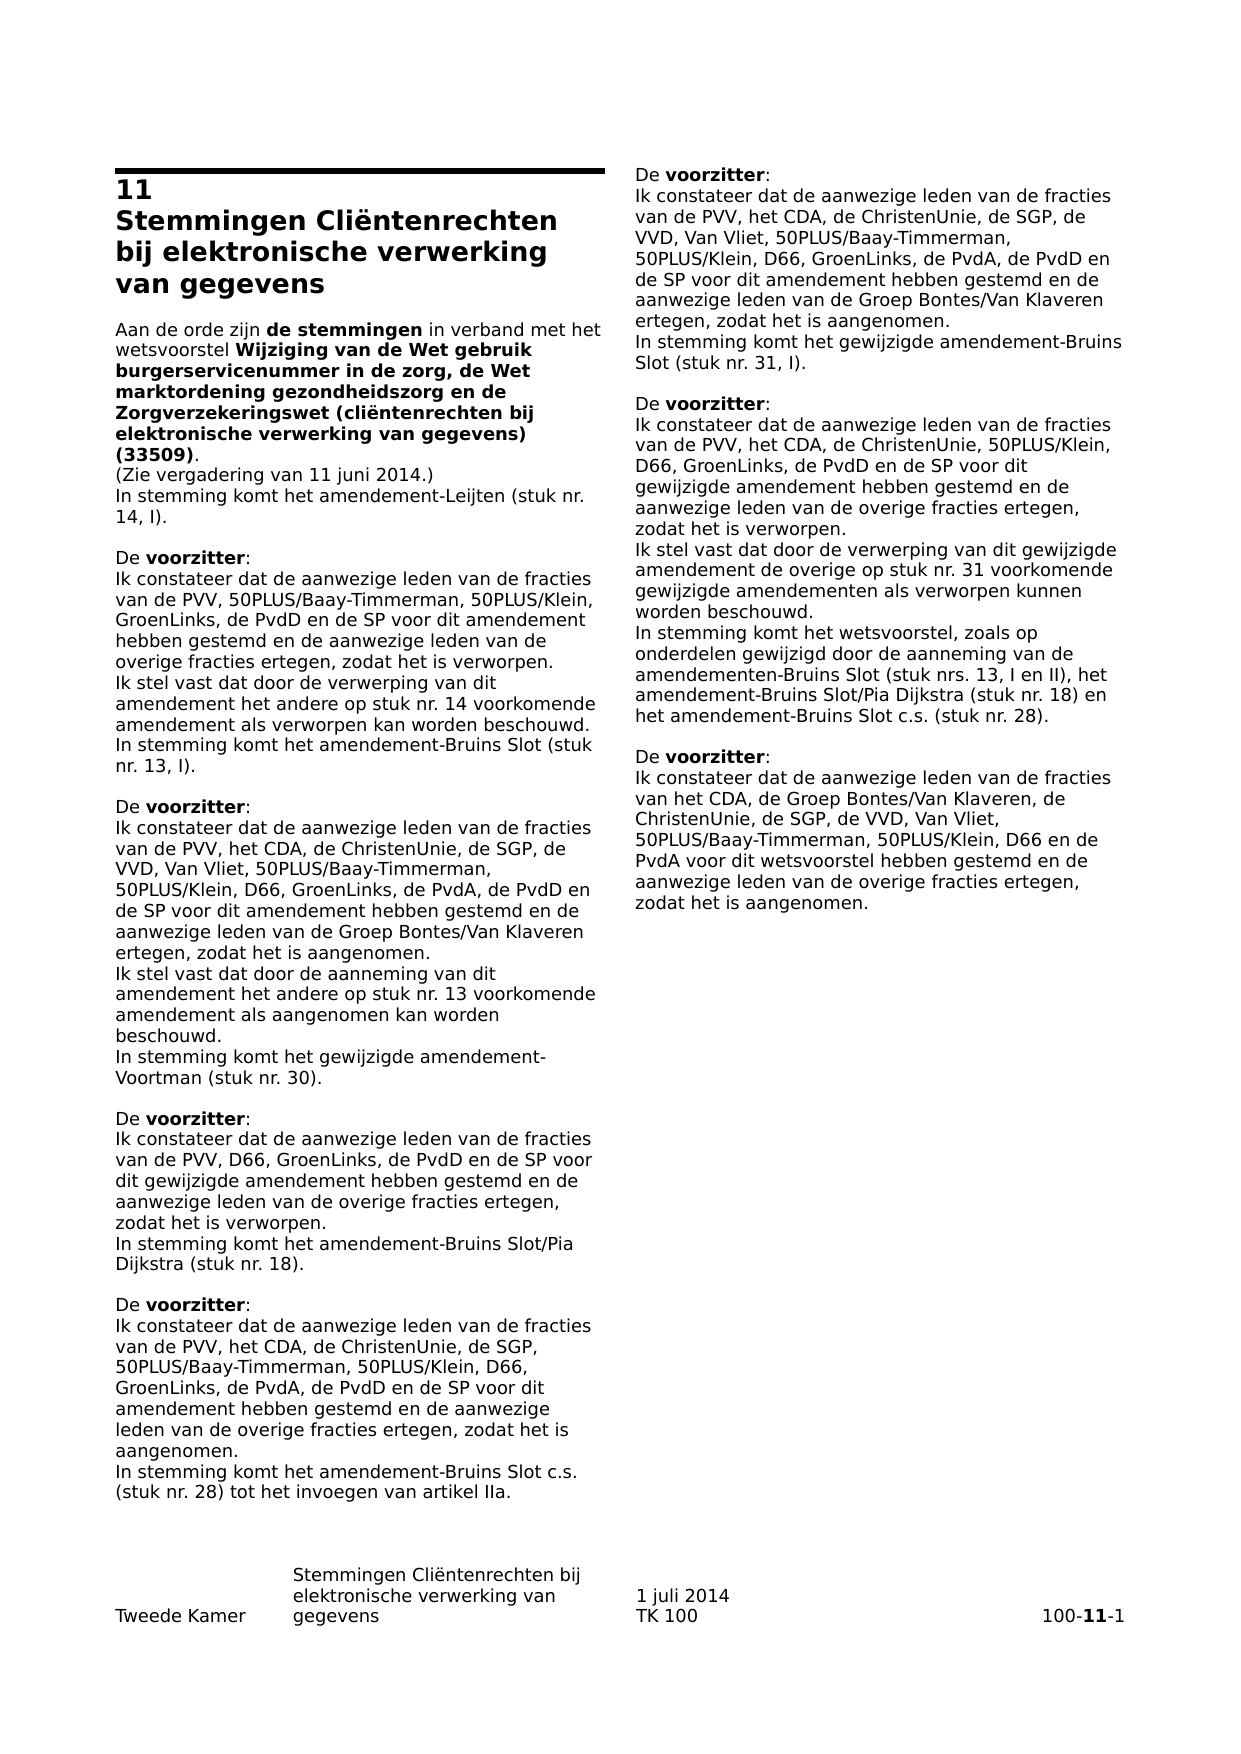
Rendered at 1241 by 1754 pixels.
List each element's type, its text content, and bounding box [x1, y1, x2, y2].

text In stemming komt het amendement-Bruins Slot/Pia Dijkstra (stuk nr. 18). [115, 1233, 605, 1275]
text In stemming komt het wetsvoorstel, zoals op onderdelen gewijzigd door de aanneming van de amendementen-Bruins Slot (stuk nrs. 13, I en II), het amendement-Bruins Slot/Pia Dijkstra (stuk nr. 18) en het amendement-Bruins Slot c.s. (stuk nr. 28). [635, 623, 1125, 727]
text Ik constateer dat de aanwezige leden van de fracties van de PVV, D66, GroenLinks, de PvdD en de SP voor dit gewijzigde amendement hebben gestemd en de aanwezige leden van de overige fracties ertegen, zodat het is verworpen. [115, 1129, 605, 1233]
text De voorzitter: [635, 747, 1125, 767]
text De voorzitter: [635, 393, 1125, 414]
text In stemming komt het amendement-Leijten (stuk nr. 14, I). [115, 486, 605, 528]
text Ik constateer dat de aanwezige leden van de fracties van het CDA, de Groep Bontes/Van Klaveren, de ChristenUnie, de SGP, de VVD, Van Vliet, 50PLUS/Baay-Timmerman, 50PLUS/Klein, D66 en de PvdA voor dit wetsvoorstel hebben gestemd en de aanwezige leden van de overige fracties ertegen, zodat het is aangenomen. [635, 767, 1125, 913]
text Ik constateer dat de aanwezige leden van de fracties van de PVV, het CDA, de ChristenUnie, de SGP, de VVD, Van Vliet, 50PLUS/Baay-Timmerman, 50PLUS/Klein, D66, GroenLinks, de PvdA, de PvdD en de SP voor dit amendement hebben gestemd en de aanwezige leden van de Groep Bontes/Van Klaveren ertegen, zodat het is aangenomen. [115, 817, 605, 963]
text De voorzitter: [635, 165, 1125, 186]
text In stemming komt het gewijzigde amendement-Bruins Slot (stuk nr. 31, I). [635, 332, 1125, 373]
text De voorzitter: [115, 548, 605, 568]
text Aan de orde zijn de stemmingen in verband met het wetsvoorstel Wijziging van de Wet gebruik burgerservicenummer in de zorg, de Wet marktordening gezondheidszorg en de Zorgverzekeringswet (cliëntenrechten bij elektronische verwerking van gegevens) (33509). [115, 319, 605, 465]
text Ik constateer dat de aanwezige leden van de fracties van de PVV, het CDA, de ChristenUnie, de SGP, de VVD, Van Vliet, 50PLUS/Baay-Timmerman, 50PLUS/Klein, D66, GroenLinks, de PvdA, de PvdD en de SP voor dit amendement hebben gestemd en de aanwezige leden van de Groep Bontes/Van Klaveren ertegen, zodat het is aangenomen. [635, 186, 1125, 332]
text De voorzitter: [115, 1108, 605, 1129]
title 11 Stemmingen Cliëntenrechten bij elektronische verwerking van gegevens [115, 174, 605, 299]
text Ik constateer dat de aanwezige leden van de fracties van de PVV, 50PLUS/Baay-Timmerman, 50PLUS/Klein, GroenLinks, de PvdD en de SP voor dit amendement hebben gestemd en de aanwezige leden van de overige fracties ertegen, zodat het is verworpen. [115, 568, 605, 673]
text In stemming komt het amendement-Bruins Slot (stuk nr. 13, I). [115, 735, 605, 777]
text De voorzitter: [115, 1295, 605, 1316]
text De voorzitter: [115, 797, 605, 817]
text Ik stel vast dat door de aanneming van dit amendement het andere op stuk nr. 13 voorkomende amendement als aangenomen kan worden beschouwd. [115, 963, 605, 1047]
text Ik stel vast dat door de verwerping van dit gewijzigde amendement de overige op stuk nr. 31 voorkomende gewijzigde amendementen als verworpen kunnen worden beschouwd. [635, 539, 1125, 623]
text In stemming komt het gewijzigde amendement-Voortman (stuk nr. 30). [115, 1047, 605, 1088]
text Ik constateer dat de aanwezige leden van de fracties van de PVV, het CDA, de ChristenUnie, 50PLUS/Klein, D66, GroenLinks, de PvdD en de SP voor dit gewijzigde amendement hebben gestemd en de aanwezige leden van de overige fracties ertegen, zodat het is verworpen. [635, 414, 1125, 539]
text Ik stel vast dat door de verwerping van dit amendement het andere op stuk nr. 14 voorkomende amendement als verworpen kan worden beschouwd. [115, 673, 605, 735]
text Ik constateer dat de aanwezige leden van de fracties van de PVV, het CDA, de ChristenUnie, de SGP, 50PLUS/Baay-Timmerman, 50PLUS/Klein, D66, GroenLinks, de PvdA, de PvdD en de SP voor dit amendement hebben gestemd en de aanwezige leden van de overige fracties ertegen, zodat het is aangenomen. [115, 1316, 605, 1461]
text (Zie vergadering van 11 juni 2014.) [115, 465, 605, 486]
text In stemming komt het amendement-Bruins Slot c.s. (stuk nr. 28) tot het invoegen van artikel IIa. [115, 1461, 605, 1503]
